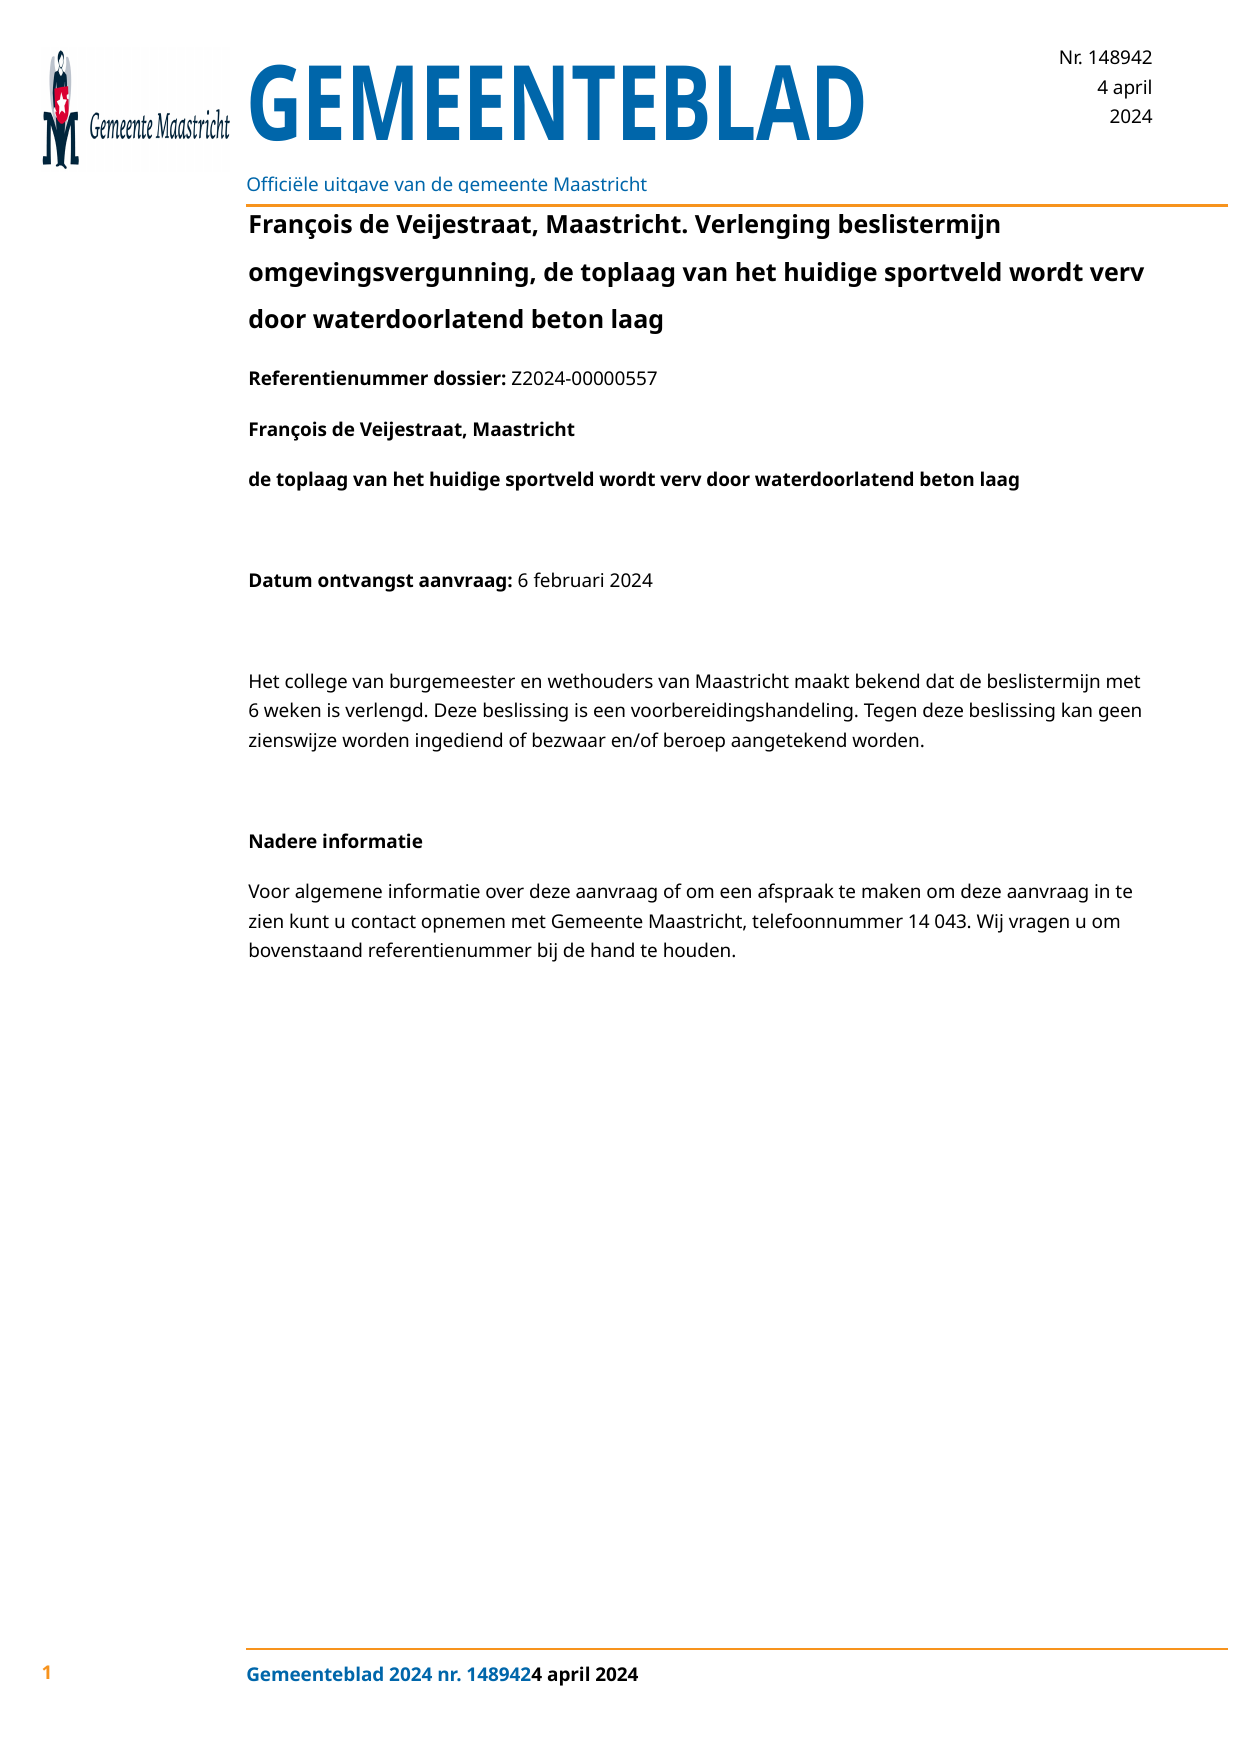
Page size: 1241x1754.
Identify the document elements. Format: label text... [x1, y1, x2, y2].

text de toplaag van het huidige sportveld wordt verv door waterdoorlatend beton laag [248, 466, 1152, 492]
picture [41, 47, 231, 172]
text Referentienummer dossier: Z2024-00000557 [248, 366, 1152, 391]
text François de Veijestraat, Maastricht. Verlenging beslistermijn omgevingsvergunning, de toplaag van het huidige sportveld wordt verv door waterdoorlatend beton laag [248, 207, 1152, 336]
text Nadere informatie [248, 828, 1152, 854]
text Voor algemene informatie over deze aanvraag of om een afspraak te maken om deze aanvraag in te zien kunt u contact opnemen met Gemeente Maastricht, telefoonnummer 14 043. Wij vragen u om bovenstaand referentienummer bij de hand te houden. [248, 878, 1152, 963]
text Het college van burgemeester en wethouders van Maastricht maakt bekend dat de beslistermijn met 6 weken is verlengd. Deze beslissing is een voorbereidingshandeling. Tegen deze beslissing kan geen zienswijze worden ingediend of bezwaar en/of beroep aangetekend worden. [248, 668, 1152, 753]
text Datum ontvangst aanvraag: 6 februari 2024 [248, 567, 1152, 593]
text François de Veijestraat, Maastricht [248, 416, 1152, 442]
